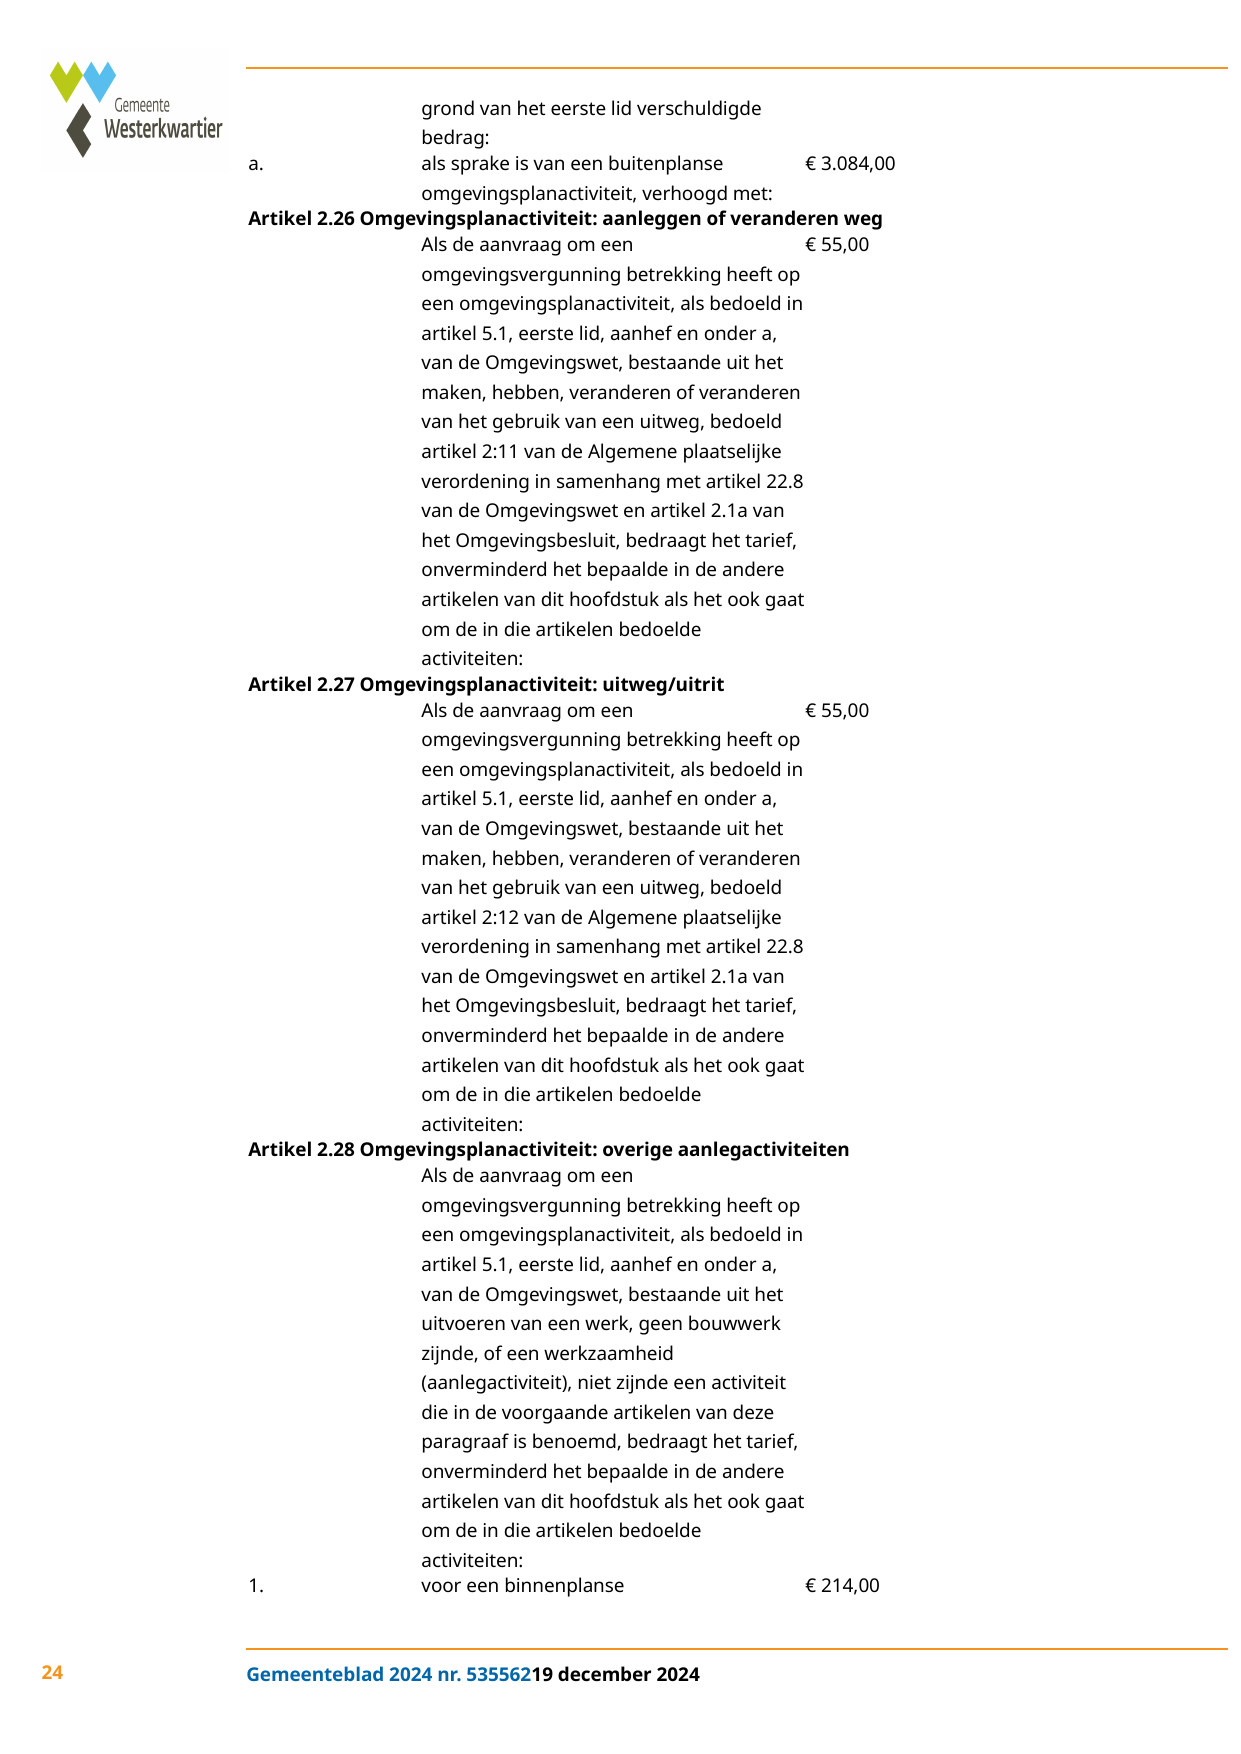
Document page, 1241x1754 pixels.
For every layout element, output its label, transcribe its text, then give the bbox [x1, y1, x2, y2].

table_cell € 55,00 [805, 697, 978, 1137]
table_cell Als de aanvraag om een omgevingsvergunning betrekking heeft op een omgevingsplanactiviteit, als bedoeld in artikel 5.1, eerste lid, aanhef en onder a, van de Omgevingswet, bestaande uit het maken, hebben, veranderen of veranderen van het gebruik van een uitweg, bedoeld artikel 2:11 van de Algemene plaatselijke verordening in samenhang met artikel 22.8 van de Omgevingswet en artikel 2.1a van het Omgevingsbesluit, bedraagt het tarief, onverminderd het bepaalde in de andere artikelen van dit hoofdstuk als het ook gaat om de in die artikelen bedoelde activiteiten: [421, 231, 805, 671]
table_cell [979, 697, 1152, 1137]
table_cell [979, 1163, 1152, 1573]
table_cell Als de aanvraag om een omgevingsvergunning betrekking heeft op een omgevingsplanactiviteit, als bedoeld in artikel 5.1, eerste lid, aanhef en onder a, van de Omgevingswet, bestaande uit het maken, hebben, veranderen of veranderen van het gebruik van een uitweg, bedoeld artikel 2:12 van de Algemene plaatselijke verordening in samenhang met artikel 22.8 van de Omgevingswet en artikel 2.1a van het Omgevingsbesluit, bedraagt het tarief, onverminderd het bepaalde in de andere artikelen van dit hoofdstuk als het ook gaat om de in die artikelen bedoelde activiteiten: [421, 697, 805, 1137]
table_cell [805, 95, 978, 150]
table_cell [805, 1163, 978, 1573]
table_cell voor een binnenplanse [421, 1573, 805, 1598]
table_cell Artikel 2.26 Omgevingsplanactiviteit: aanleggen of veranderen weg [248, 205, 1152, 231]
table_cell [979, 231, 1152, 671]
table_cell Artikel 2.28 Omgevingsplanactiviteit: overige aanlegactiviteiten [248, 1137, 1152, 1162]
table_cell a. [248, 150, 421, 205]
table_cell grond van het eerste lid verschuldigde bedrag: [421, 95, 805, 150]
table_cell € 55,00 [805, 231, 978, 671]
table_cell € 3.084,00 [805, 150, 978, 205]
table_cell 1. [248, 1573, 421, 1598]
table_cell [979, 95, 1152, 150]
table_cell [248, 1163, 421, 1573]
table_cell als sprake is van een buitenplanse omgevingsplanactiviteit, verhoogd met: [421, 150, 805, 205]
table_cell [248, 231, 421, 671]
table_cell [979, 1573, 1152, 1598]
table_cell [248, 95, 421, 150]
table_cell [248, 697, 421, 1137]
table_cell € 214,00 [805, 1573, 978, 1598]
picture [41, 47, 231, 172]
table_cell [979, 150, 1152, 205]
table_cell Als de aanvraag om een omgevingsvergunning betrekking heeft op een omgevingsplanactiviteit, als bedoeld in artikel 5.1, eerste lid, aanhef en onder a, van de Omgevingswet, bestaande uit het uitvoeren van een werk, geen bouwwerk zijnde, of een werkzaamheid (aanlegactiviteit), niet zijnde een activiteit die in de voorgaande artikelen van deze paragraaf is benoemd, bedraagt het tarief, onverminderd het bepaalde in de andere artikelen van dit hoofdstuk als het ook gaat om de in die artikelen bedoelde activiteiten: [421, 1163, 805, 1573]
table_cell Artikel 2.27 Omgevingsplanactiviteit: uitweg/uitrit [248, 671, 1152, 697]
